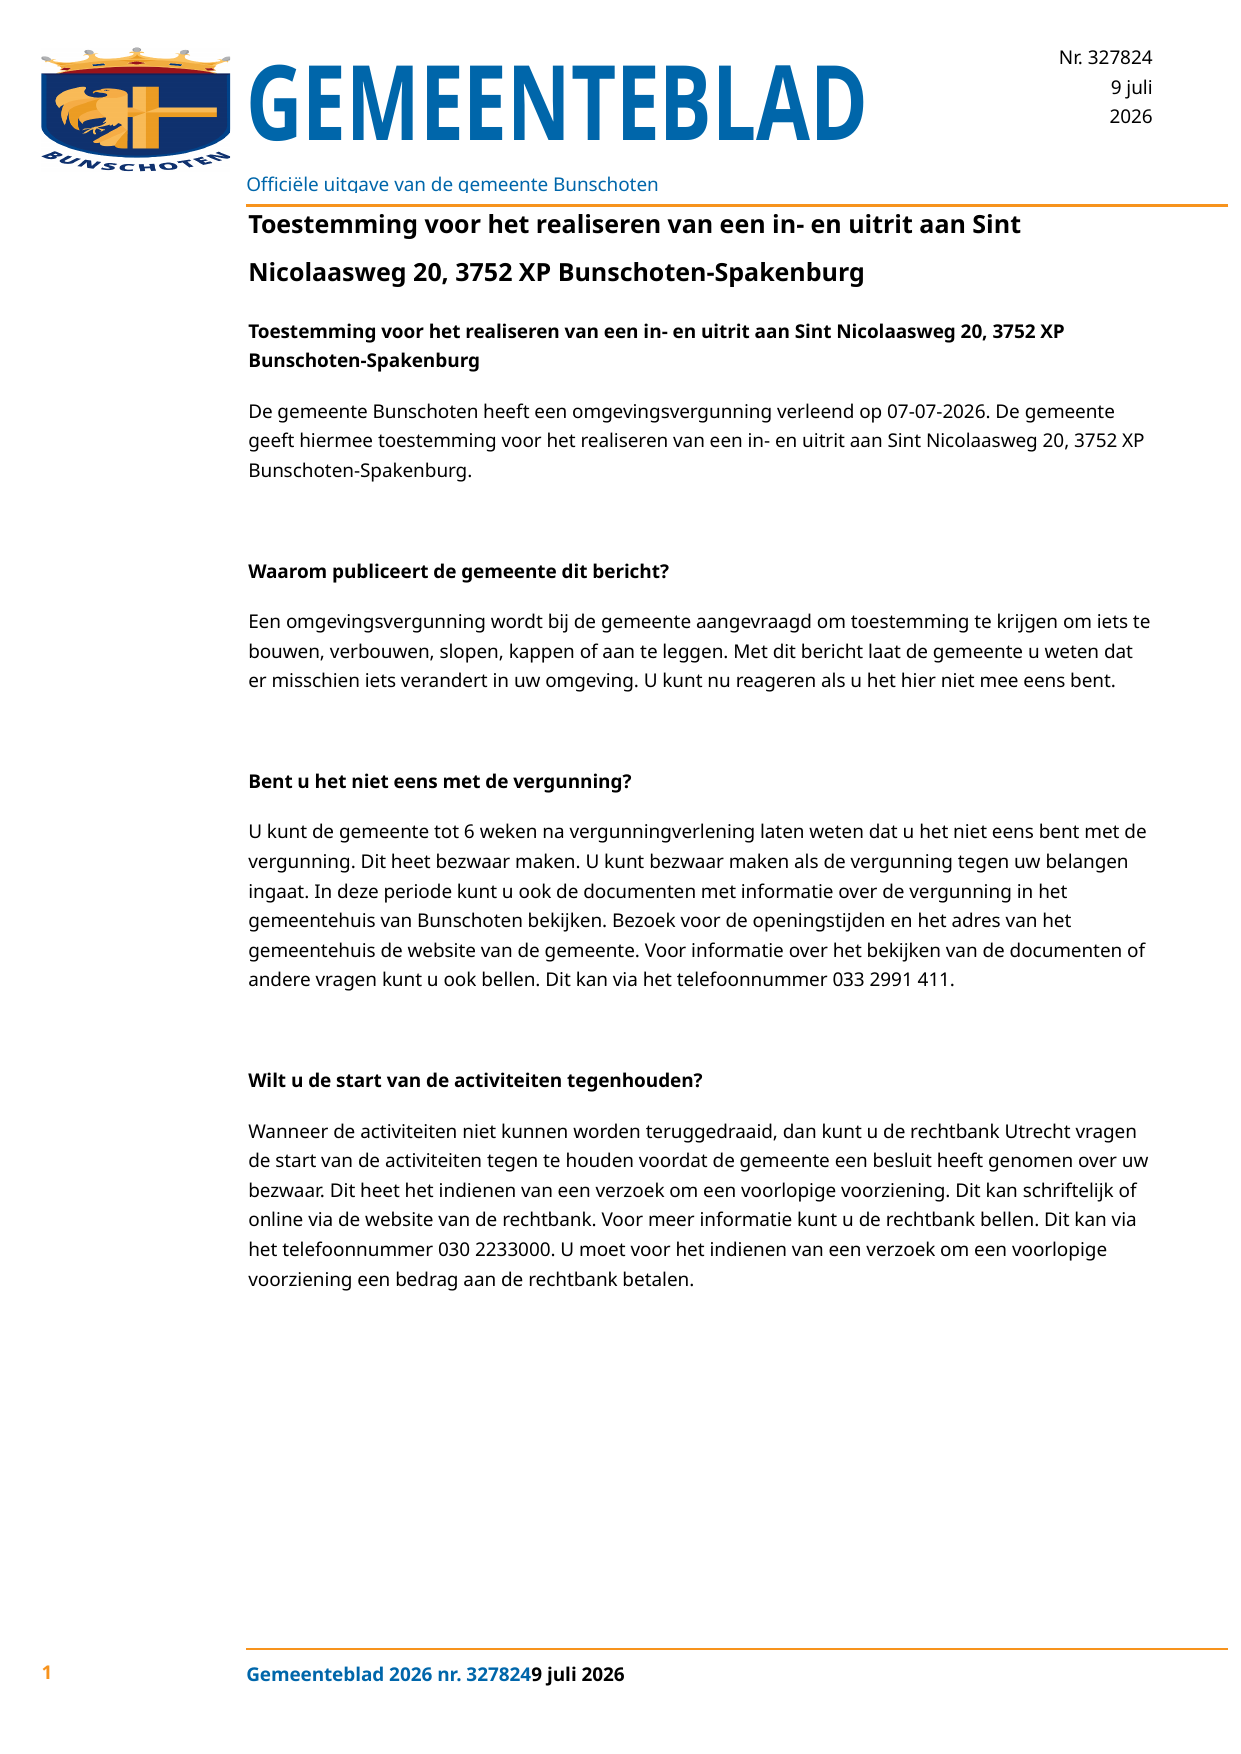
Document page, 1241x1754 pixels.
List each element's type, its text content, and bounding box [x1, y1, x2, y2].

text Waarom publiceert de gemeente dit bericht? [248, 558, 1152, 584]
text Wilt u de start van de activiteiten tegenhouden? [248, 1067, 1152, 1093]
text Een omgevingsvergunning wordt bij de gemeente aangevraagd om toestemming te krijgen om iets te bouwen, verbouwen, slopen, kappen of aan te leggen. Met dit bericht laat de gemeente u weten dat er misschien iets verandert in uw omgeving. U kunt nu reageren als u het hier niet mee eens bent. [248, 608, 1152, 693]
text Bent u het niet eens met de vergunning? [248, 768, 1152, 794]
text U kunt de gemeente tot 6 weken na vergunningverlening laten weten dat u het niet eens bent met de vergunning. Dit heet bezwaar maken. U kunt bezwaar maken als de vergunning tegen uw belangen ingaat. In deze periode kunt u ook de documenten met informatie over de vergunning in het gemeentehuis van Bunschoten bekijken. Bezoek voor de openingstijden en het adres van het gemeentehuis de website van de gemeente. Voor informatie over het bekijken van de documenten of andere vragen kunt u ook bellen. Dit kan via het telefoonnummer 033 2991 411. [248, 819, 1152, 992]
picture [41, 47, 231, 172]
text Wanneer de activiteiten niet kunnen worden teruggedraaid, dan kunt u de rechtbank Utrecht vragen de start van de activiteiten tegen te houden voordat de gemeente een besluit heeft genomen over uw bezwaar. Dit heet het indienen van een verzoek om een voorlopige voorziening. Dit kan schriftelijk of online via de website van de rechtbank. Voor meer informatie kunt u de rechtbank bellen. Dit kan via het telefoonnummer 030 2233000. U moet voor het indienen van een verzoek om een voorlopige voorziening een bedrag aan de rechtbank betalen. [248, 1118, 1152, 1292]
text Toestemming voor het realiseren van een in- en uitrit aan Sint Nicolaasweg 20, 3752 XP Bunschoten-Spakenburg [248, 207, 1152, 288]
text De gemeente Bunschoten heeft een omgevingsvergunning verleend op 07-07-2026. De gemeente geeft hiermee toestemming voor het realiseren van een in- en uitrit aan Sint Nicolaasweg 20, 3752 XP Bunschoten-Spakenburg. [248, 398, 1152, 483]
text Toestemming voor het realiseren van een in- en uitrit aan Sint Nicolaasweg 20, 3752 XP Bunschoten-Spakenburg [248, 318, 1152, 373]
